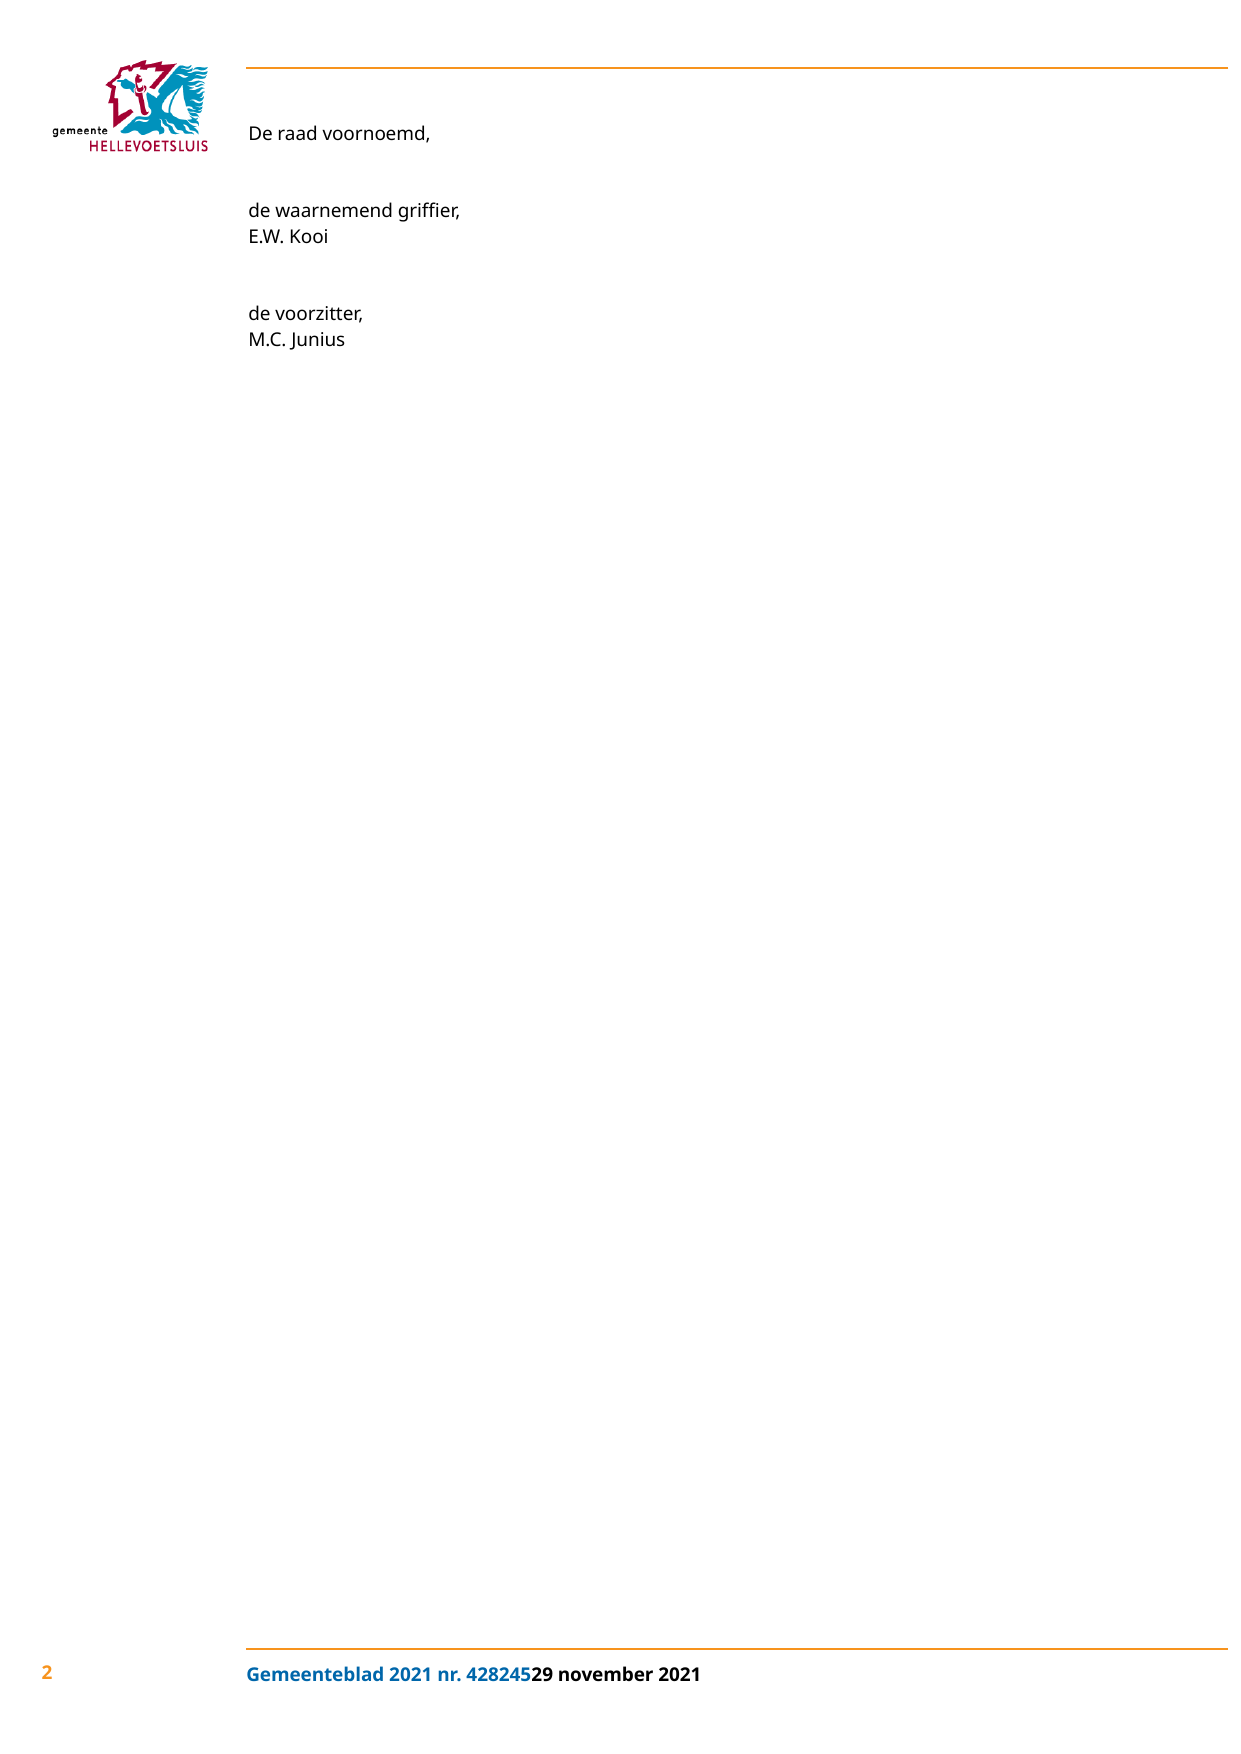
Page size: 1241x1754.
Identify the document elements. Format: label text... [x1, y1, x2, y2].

text de waarnemend griffier, [248, 198, 1152, 223]
text E.W. Kooi [248, 223, 1152, 249]
picture [41, 47, 231, 172]
text de voorzitter, [248, 301, 1152, 326]
text M.C. Junius [248, 326, 1152, 352]
text De raad voornoemd, [248, 121, 1152, 146]
